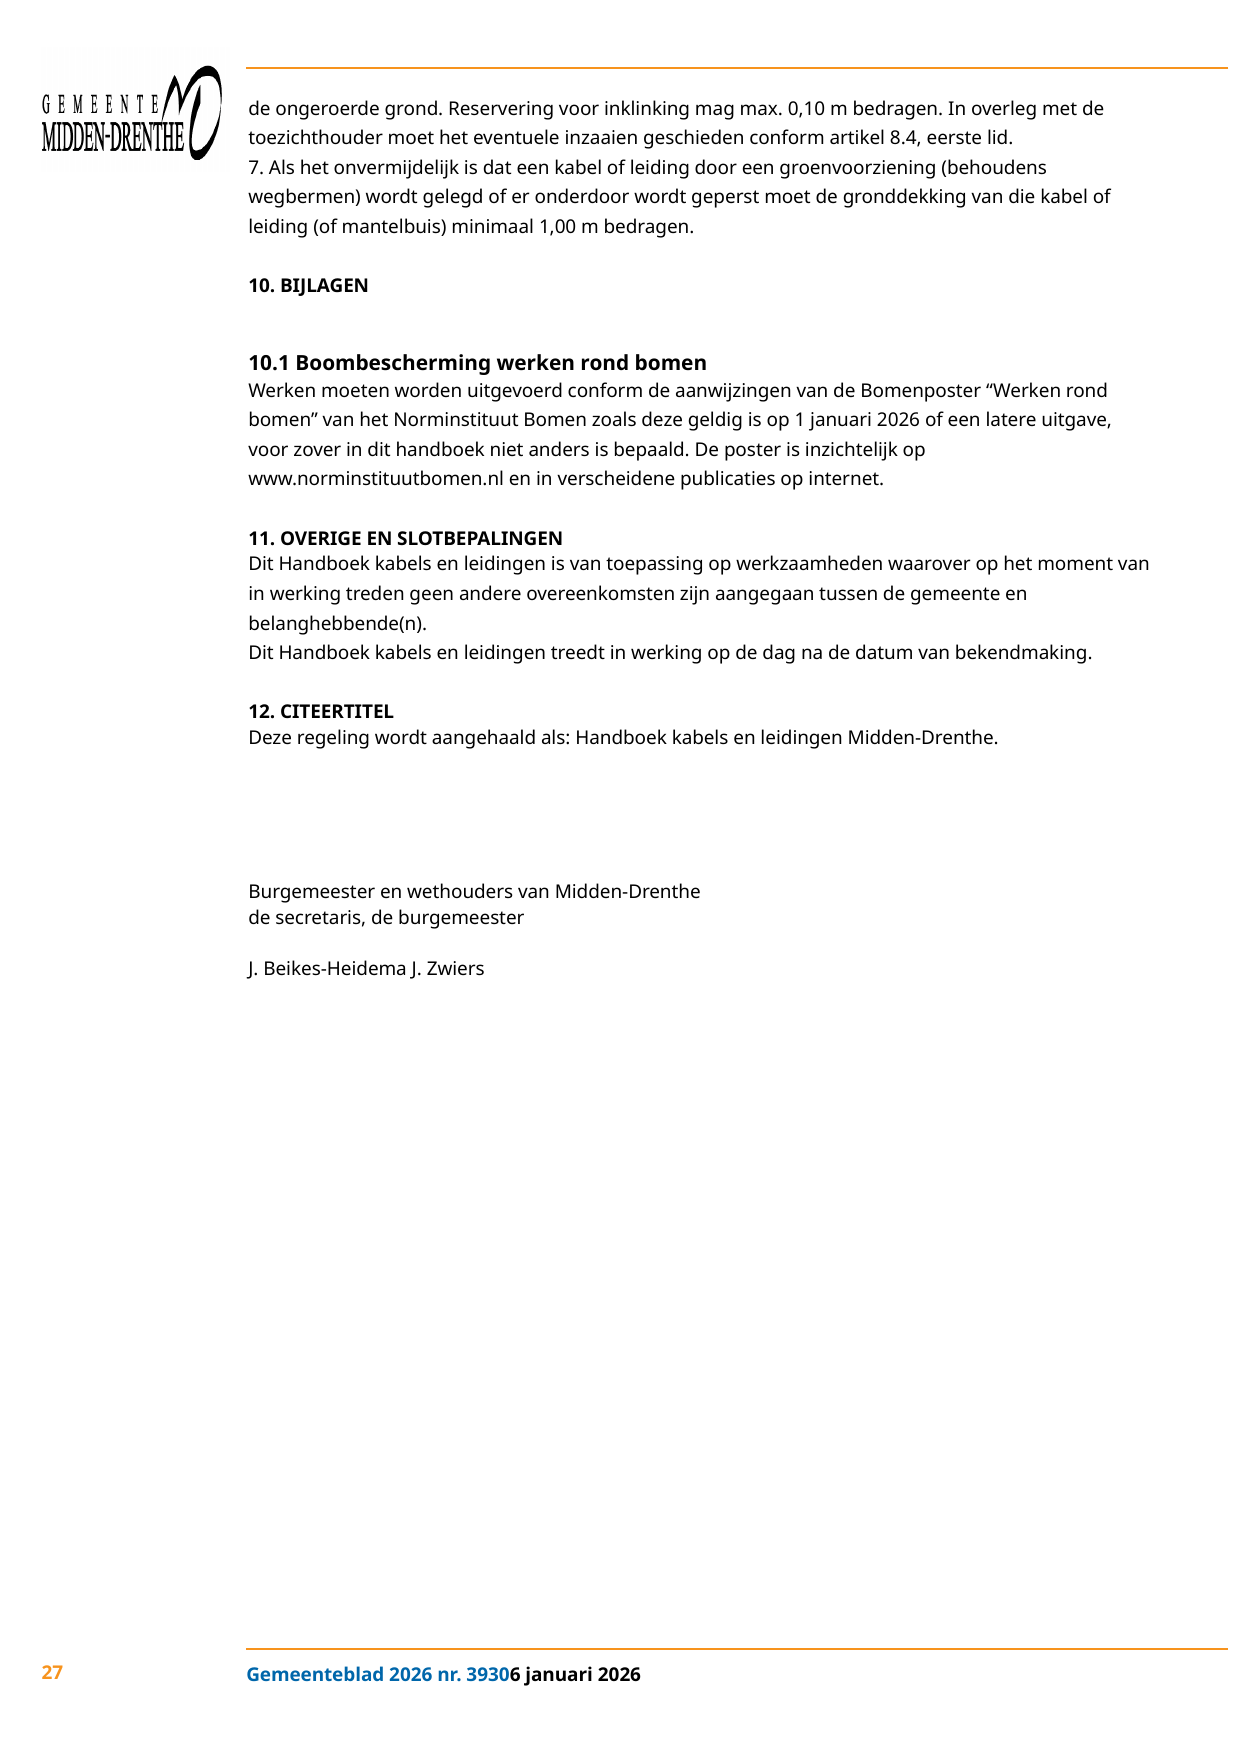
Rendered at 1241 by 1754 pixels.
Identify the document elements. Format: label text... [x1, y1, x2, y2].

text J. Beikes-Heidema J. Zwiers [248, 955, 1152, 981]
text 11. OVERIGE EN SLOTBEPALINGEN [248, 525, 1152, 551]
text 10.1 Boombescherming werken rond bomen [248, 348, 1152, 377]
text 10. BIJLAGEN [248, 272, 1152, 298]
text Werken moeten worden uitgevoerd conform de aanwijzingen van de Bomenposter “Werken rond bomen” van het Norminstituut Bomen zoals deze geldig is op 1 januari 2026 of een latere uitgave, voor zover in dit handboek niet anders is bepaald. De poster is inzichtelijk op www.norminstituutbomen.nl en in verscheidene publicaties op internet. [248, 377, 1152, 491]
text Dit Handboek kabels en leidingen treedt in werking op de dag na de datum van bekendmaking. [248, 639, 1152, 665]
text 7. Als het onvermijdelijk is dat een kabel of leiding door een groenvoorziening (behoudens wegbermen) wordt gelegd of er onderdoor wordt geperst moet de gronddekking van die kabel of leiding (of mantelbuis) minimaal 1,00 m bedragen. [248, 154, 1152, 239]
text de ongeroerde grond. Reservering voor inklinking mag max. 0,10 m bedragen. In overleg met de toezichthouder moet het eventuele inzaaien geschieden conform artikel 8.4, eerste lid. [248, 95, 1152, 150]
text Deze regeling wordt aangehaald als: Handboek kabels en leidingen Midden-Drenthe. [248, 724, 1152, 750]
text Dit Handboek kabels en leidingen is van toepassing op werkzaamheden waarover op het moment van in werking treden geen andere overeenkomsten zijn aangegaan tussen de gemeente en belanghebbende(n). [248, 551, 1152, 635]
picture [41, 47, 231, 172]
text de secretaris, de burgemeester [248, 904, 1152, 930]
text Burgemeester en wethouders van Midden-Drenthe [248, 878, 1152, 904]
text 12. CITEERTITEL [248, 698, 1152, 724]
